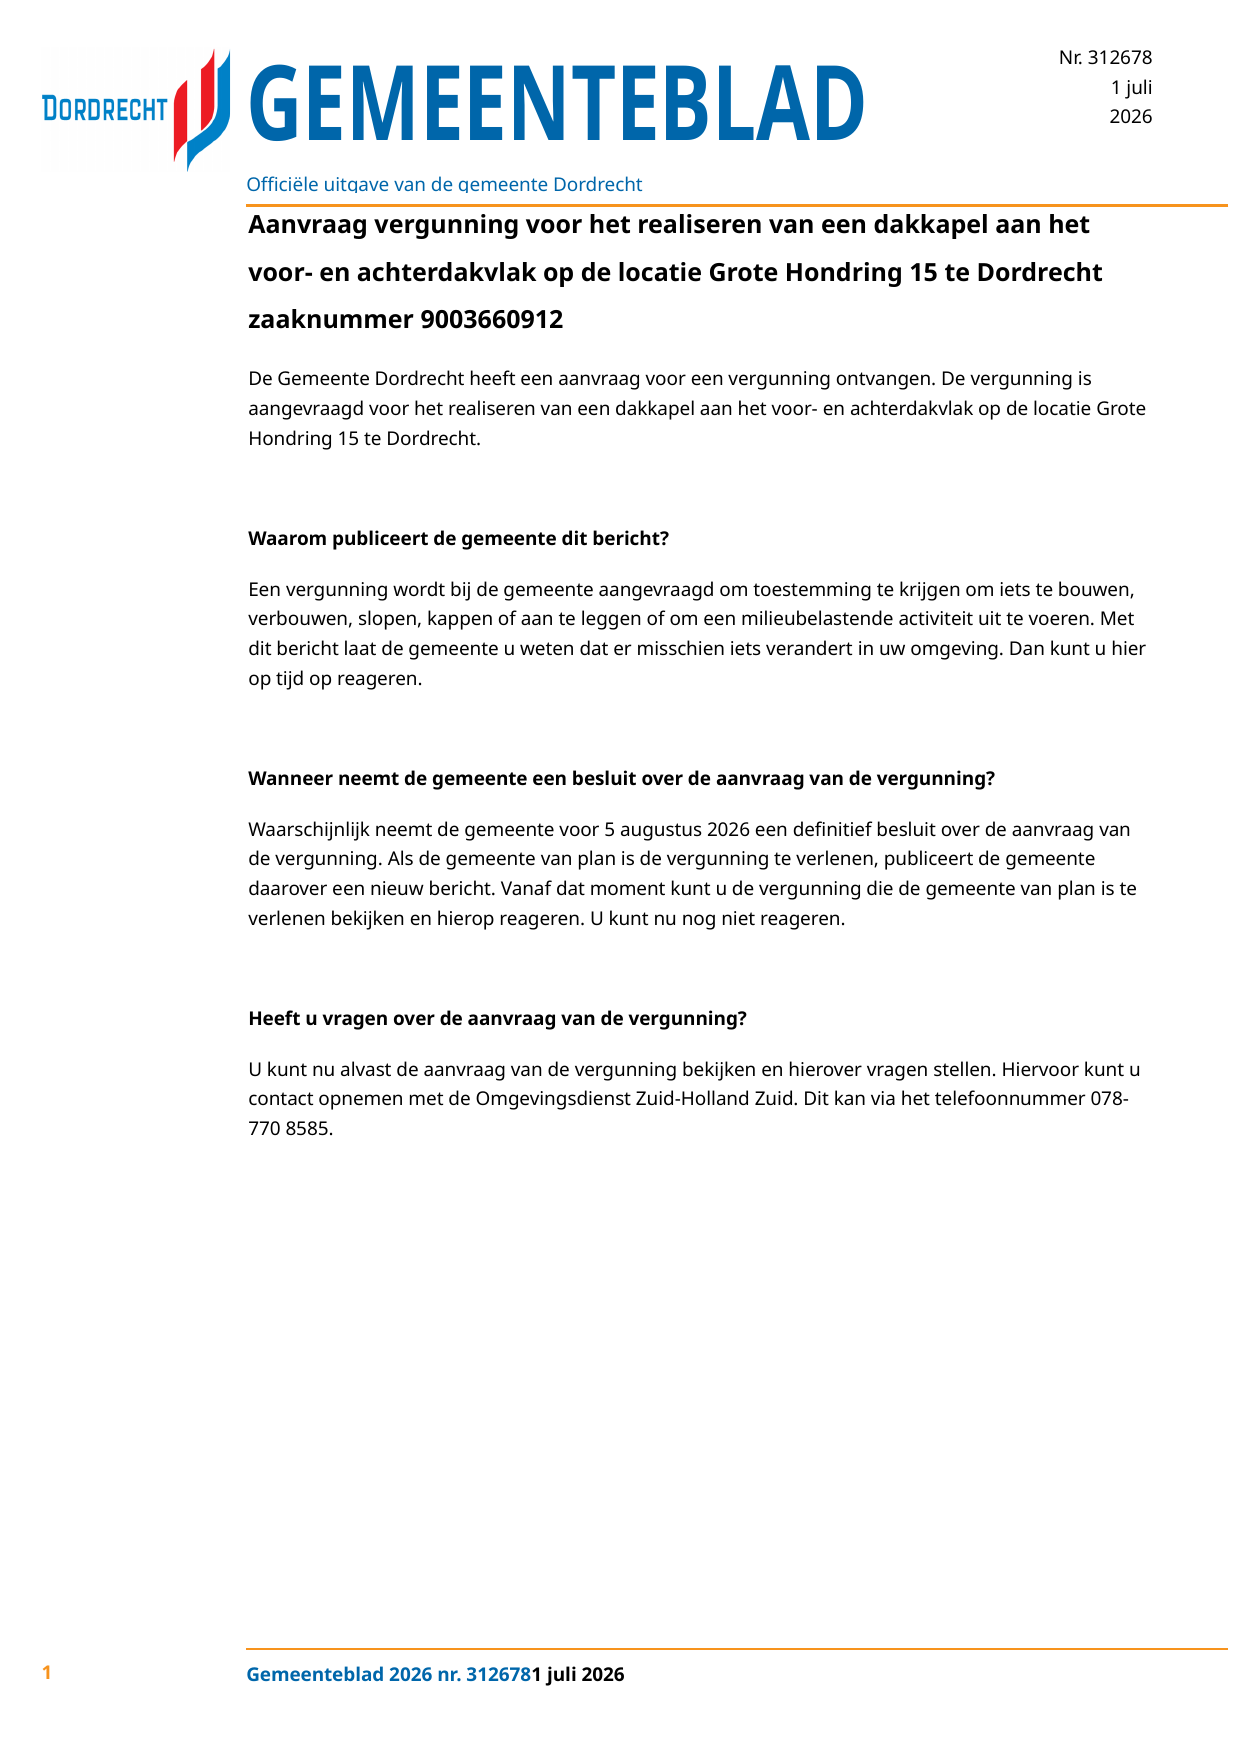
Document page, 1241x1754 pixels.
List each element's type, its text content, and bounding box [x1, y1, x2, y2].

text Waarschijnlijk neemt de gemeente voor 5 augustus 2026 een definitief besluit over de aanvraag van de vergunning. Als de gemeente van plan is de vergunning te verlenen, publiceert de gemeente daarover een nieuw bericht. Vanaf dat moment kunt u de vergunning die de gemeente van plan is te verlenen bekijken en hierop reageren. U kunt nu nog niet reageren. [248, 816, 1152, 930]
text Wanneer neemt de gemeente een besluit over de aanvraag van de vergunning? [248, 766, 1152, 791]
text Aanvraag vergunning voor het realiseren van een dakkapel aan het voor- en achterdakvlak op de locatie Grote Hondring 15 te Dordrecht zaaknummer 9003660912 [248, 207, 1152, 336]
text Heeft u vragen over de aanvraag van de vergunning? [248, 1006, 1152, 1031]
text Waarom publiceert de gemeente dit bericht? [248, 526, 1152, 551]
picture [41, 47, 231, 172]
text De Gemeente Dordrecht heeft een aanvraag voor een vergunning ontvangen. De vergunning is aangevraagd voor het realiseren van een dakkapel aan het voor- en achterdakvlak op de locatie Grote Hondring 15 te Dordrecht. [248, 366, 1152, 450]
text U kunt nu alvast de aanvraag van de vergunning bekijken en hierover vragen stellen. Hiervoor kunt u contact opnemen met de Omgevingsdienst Zuid-Holland Zuid. Dit kan via het telefoonnummer 078-770 8585. [248, 1056, 1152, 1141]
text Een vergunning wordt bij de gemeente aangevraagd om toestemming te krijgen om iets te bouwen, verbouwen, slopen, kappen of aan te leggen of om een milieubelastende activiteit uit te voeren. Met dit bericht laat de gemeente u weten dat er misschien iets verandert in uw omgeving. Dan kunt u hier op tijd op reageren. [248, 576, 1152, 690]
